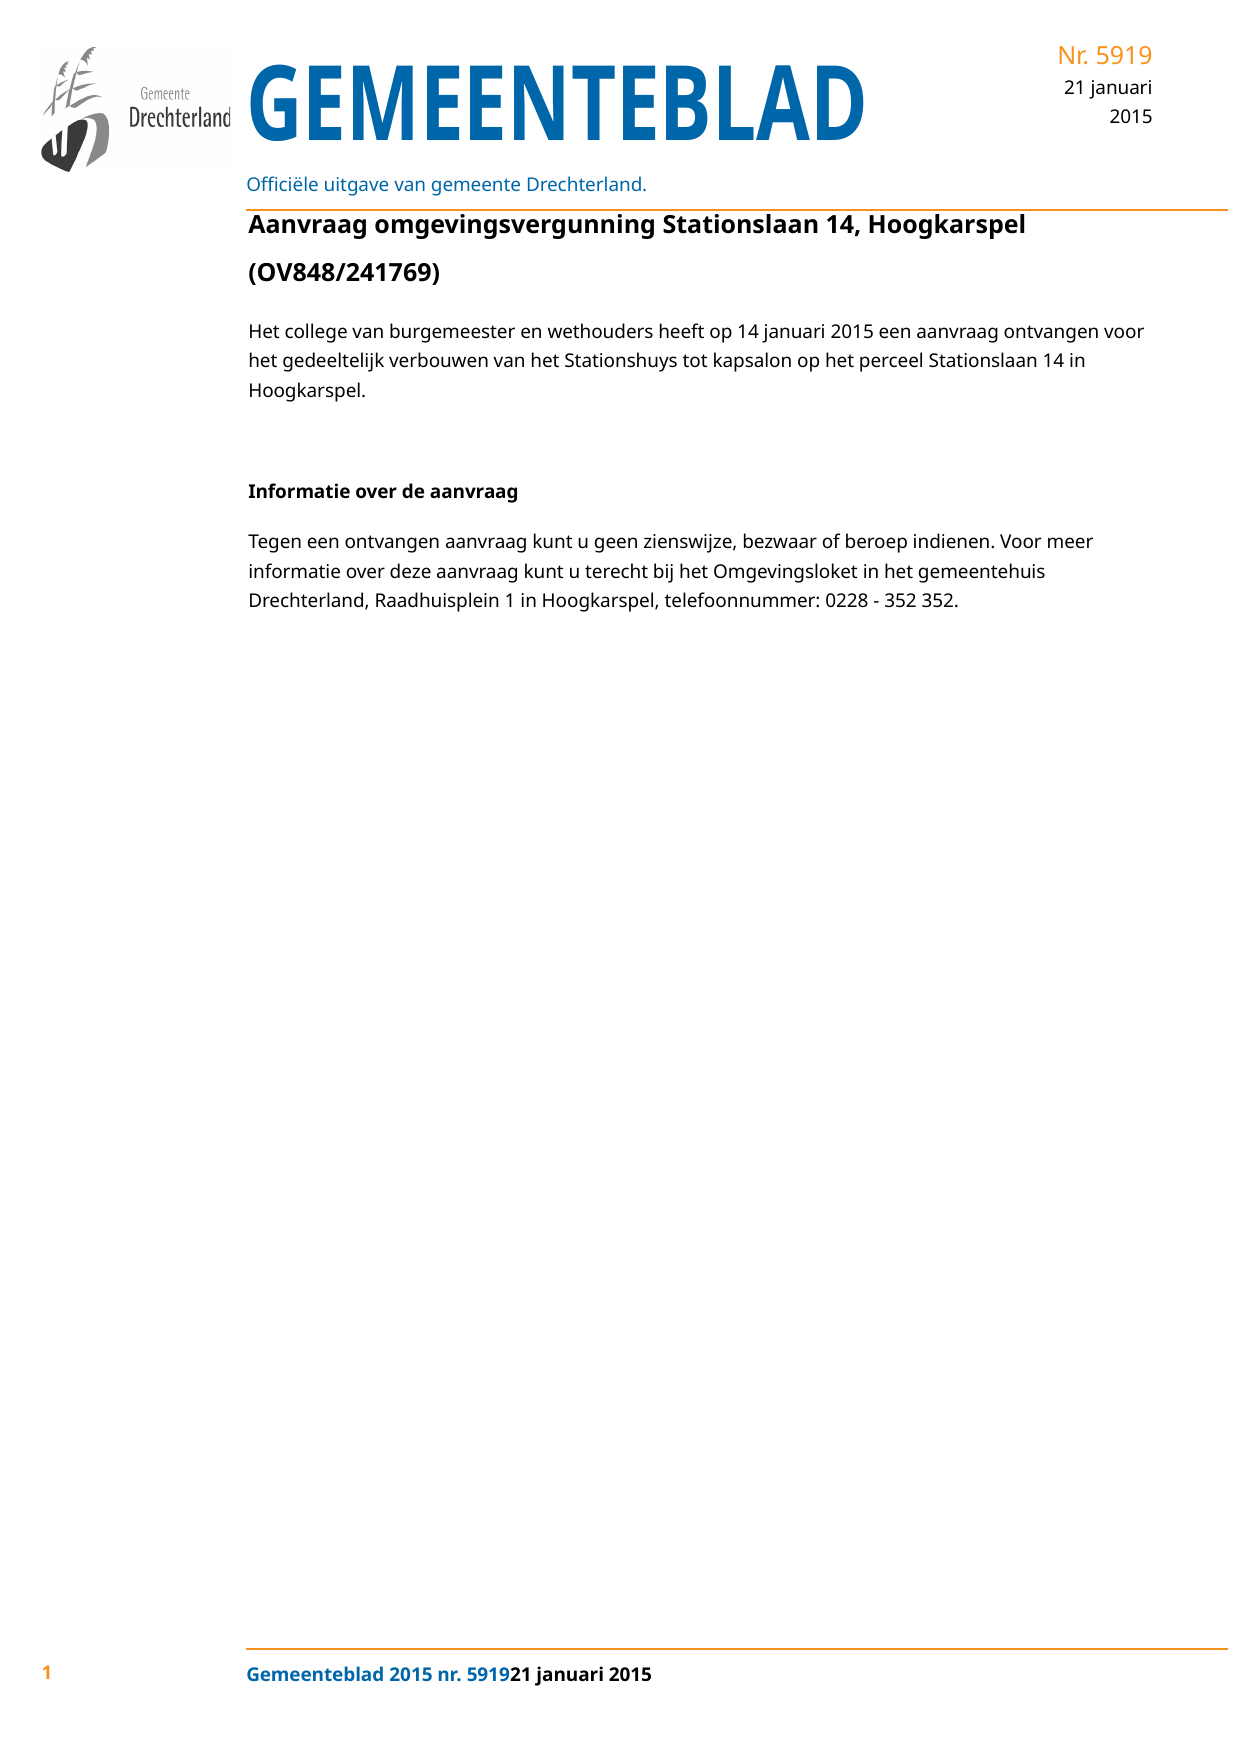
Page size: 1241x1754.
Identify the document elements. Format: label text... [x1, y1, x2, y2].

text Tegen een ontvangen aanvraag kunt u geen zienswijze, bezwaar of beroep indienen. Voor meer informatie over deze aanvraag kunt u terecht bij het Omgevingsloket in het gemeentehuis Drechterland, Raadhuisplein 1 in Hoogkarspel, telefoonnummer: 0228 - 352 352. [248, 528, 1152, 613]
text Informatie over de aanvraag [248, 478, 1152, 504]
text Het college van burgemeester en wethouders heeft op 14 januari 2015 een aanvraag ontvangen voor het gedeeltelijk verbouwen van het Stationshuys tot kapsalon op het perceel Stationslaan 14 in Hoogkarspel. [248, 318, 1152, 403]
text Aanvraag omgevingsvergunning Stationslaan 14, Hoogkarspel (OV848/241769) [248, 211, 1152, 288]
picture [41, 47, 231, 172]
